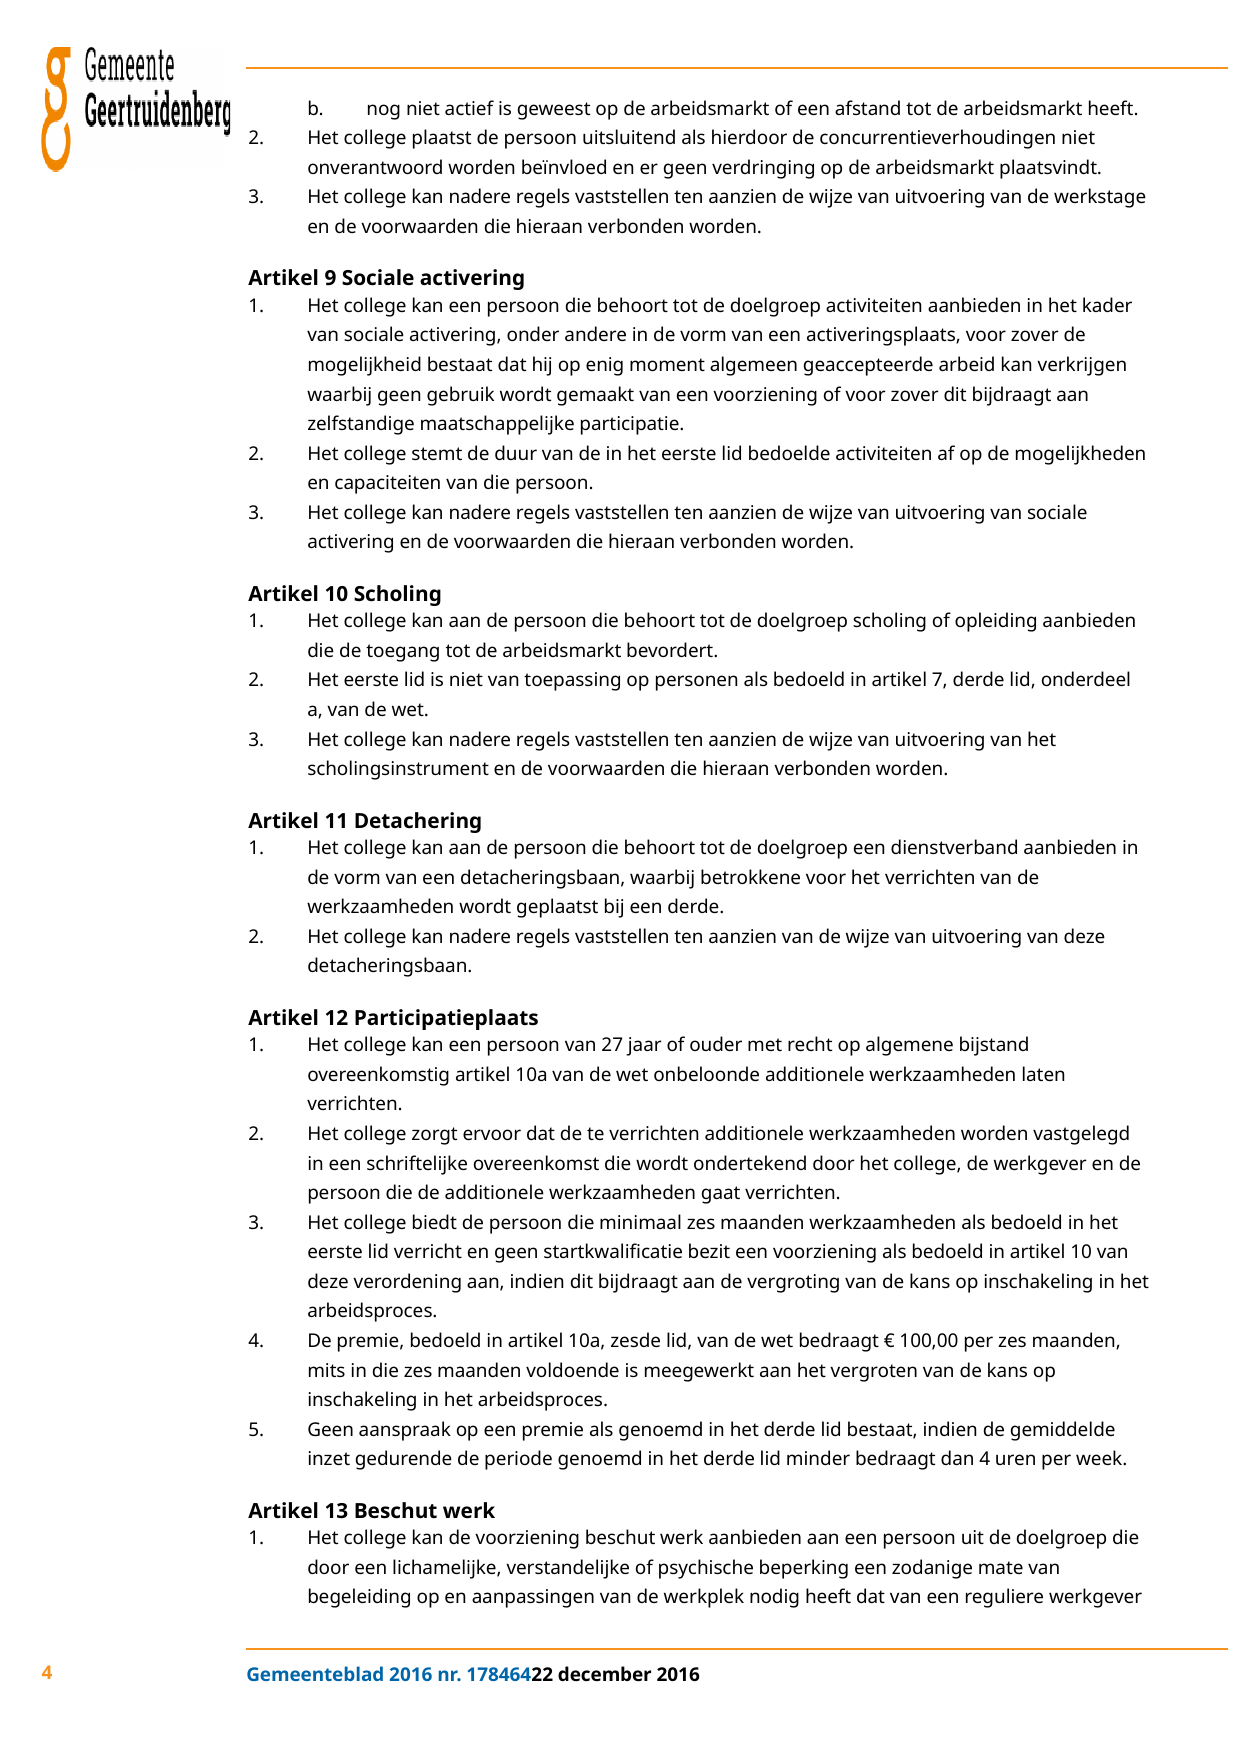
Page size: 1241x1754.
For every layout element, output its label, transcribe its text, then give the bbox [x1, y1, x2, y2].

list nog niet actief is geweest op de arbeidsmarkt of een afstand tot de arbeidsmarkt heeft. [307, 95, 1152, 121]
list Het college biedt de persoon die minimaal zes maanden werkzaamheden als bedoeld in het eerste lid verricht en geen startkwalificatie bezit een voorziening als bedoeld in artikel 10 van deze verordening aan, indien dit bijdraagt aan de vergroting van de kans op inschakeling in het arbeidsproces. [248, 1209, 1152, 1323]
list Het college kan een persoon van 27 jaar of ouder met recht op algemene bijstand overeenkomstig artikel 10a van de wet onbeloonde additionele werkzaamheden laten verrichten. [248, 1031, 1152, 1116]
list De premie, bedoeld in artikel 10a, zesde lid, van de wet bedraagt € 100,00 per zes maanden, mits in die zes maanden voldoende is meegewerkt aan het vergroten van de kans op inschakeling in het arbeidsproces. [248, 1327, 1152, 1412]
text Artikel 13 Beschut werk [248, 1496, 1152, 1524]
list Het college kan een persoon die behoort tot de doelgroep activiteiten aanbieden in het kader van sociale activering, onder andere in de vorm van een activeringsplaats, voor zover de mogelijkheid bestaat dat hij op enig moment algemeen geaccepteerde arbeid kan verkrijgen waarbij geen gebruik wordt gemaakt van een voorziening of voor zover dit bijdraagt aan zelfstandige maatschappelijke participatie. [248, 292, 1152, 436]
list Het college kan de voorziening beschut werk aanbieden aan een persoon uit de doelgroep die door een lichamelijke, verstandelijke of psychische beperking een zodanige mate van begeleiding op en aanpassingen van de werkplek nodig heeft dat van een reguliere werkgever [248, 1524, 1152, 1609]
list Het college stemt de duur van de in het eerste lid bedoelde activiteiten af op de mogelijkheden en capaciteiten van die persoon. [248, 440, 1152, 495]
list Het college zorgt ervoor dat de te verrichten additionele werkzaamheden worden vastgelegd in een schriftelijke overeenkomst die wordt ondertekend door het college, de werkgever en de persoon die de additionele werkzaamheden gaat verrichten. [248, 1120, 1152, 1205]
list Het college kan nadere regels vaststellen ten aanzien van de wijze van uitvoering van deze detacheringsbaan. [248, 923, 1152, 978]
text Artikel 12 Participatieplaats [248, 1003, 1152, 1031]
text Artikel 10 Scholing [248, 579, 1152, 607]
list Het college kan aan de persoon die behoort tot de doelgroep een dienstverband aanbieden in de vorm van een detacheringsbaan, waarbij betrokkene voor het verrichten van de werkzaamheden wordt geplaatst bij een derde. [248, 834, 1152, 919]
list Het college kan aan de persoon die behoort tot de doelgroep scholing of opleiding aanbieden die de toegang tot de arbeidsmarkt bevordert. [248, 607, 1152, 663]
text Artikel 11 Detachering [248, 806, 1152, 834]
picture [41, 47, 231, 172]
list Geen aanspraak op een premie als genoemd in het derde lid bestaat, indien de gemiddelde inzet gedurende de periode genoemd in het derde lid minder bedraagt dan 4 uren per week. [248, 1416, 1152, 1471]
list Het college kan nadere regels vaststellen ten aanzien de wijze van uitvoering van het scholingsinstrument en de voorwaarden die hieraan verbonden worden. [248, 726, 1152, 781]
list Het college plaatst de persoon uitsluitend als hierdoor de concurrentieverhoudingen niet onverantwoord worden beïnvloed en er geen verdringing op de arbeidsmarkt plaatsvindt. [248, 124, 1152, 180]
text Artikel 9 Sociale activering [248, 263, 1152, 292]
list Het college kan nadere regels vaststellen ten aanzien de wijze van uitvoering van de werkstage en de voorwaarden die hieraan verbonden worden. [248, 183, 1152, 239]
list Het college kan nadere regels vaststellen ten aanzien de wijze van uitvoering van sociale activering en de voorwaarden die hieraan verbonden worden. [248, 499, 1152, 554]
list Het eerste lid is niet van toepassing op personen als bedoeld in artikel 7, derde lid, onderdeel a, van de wet. [248, 667, 1152, 722]
